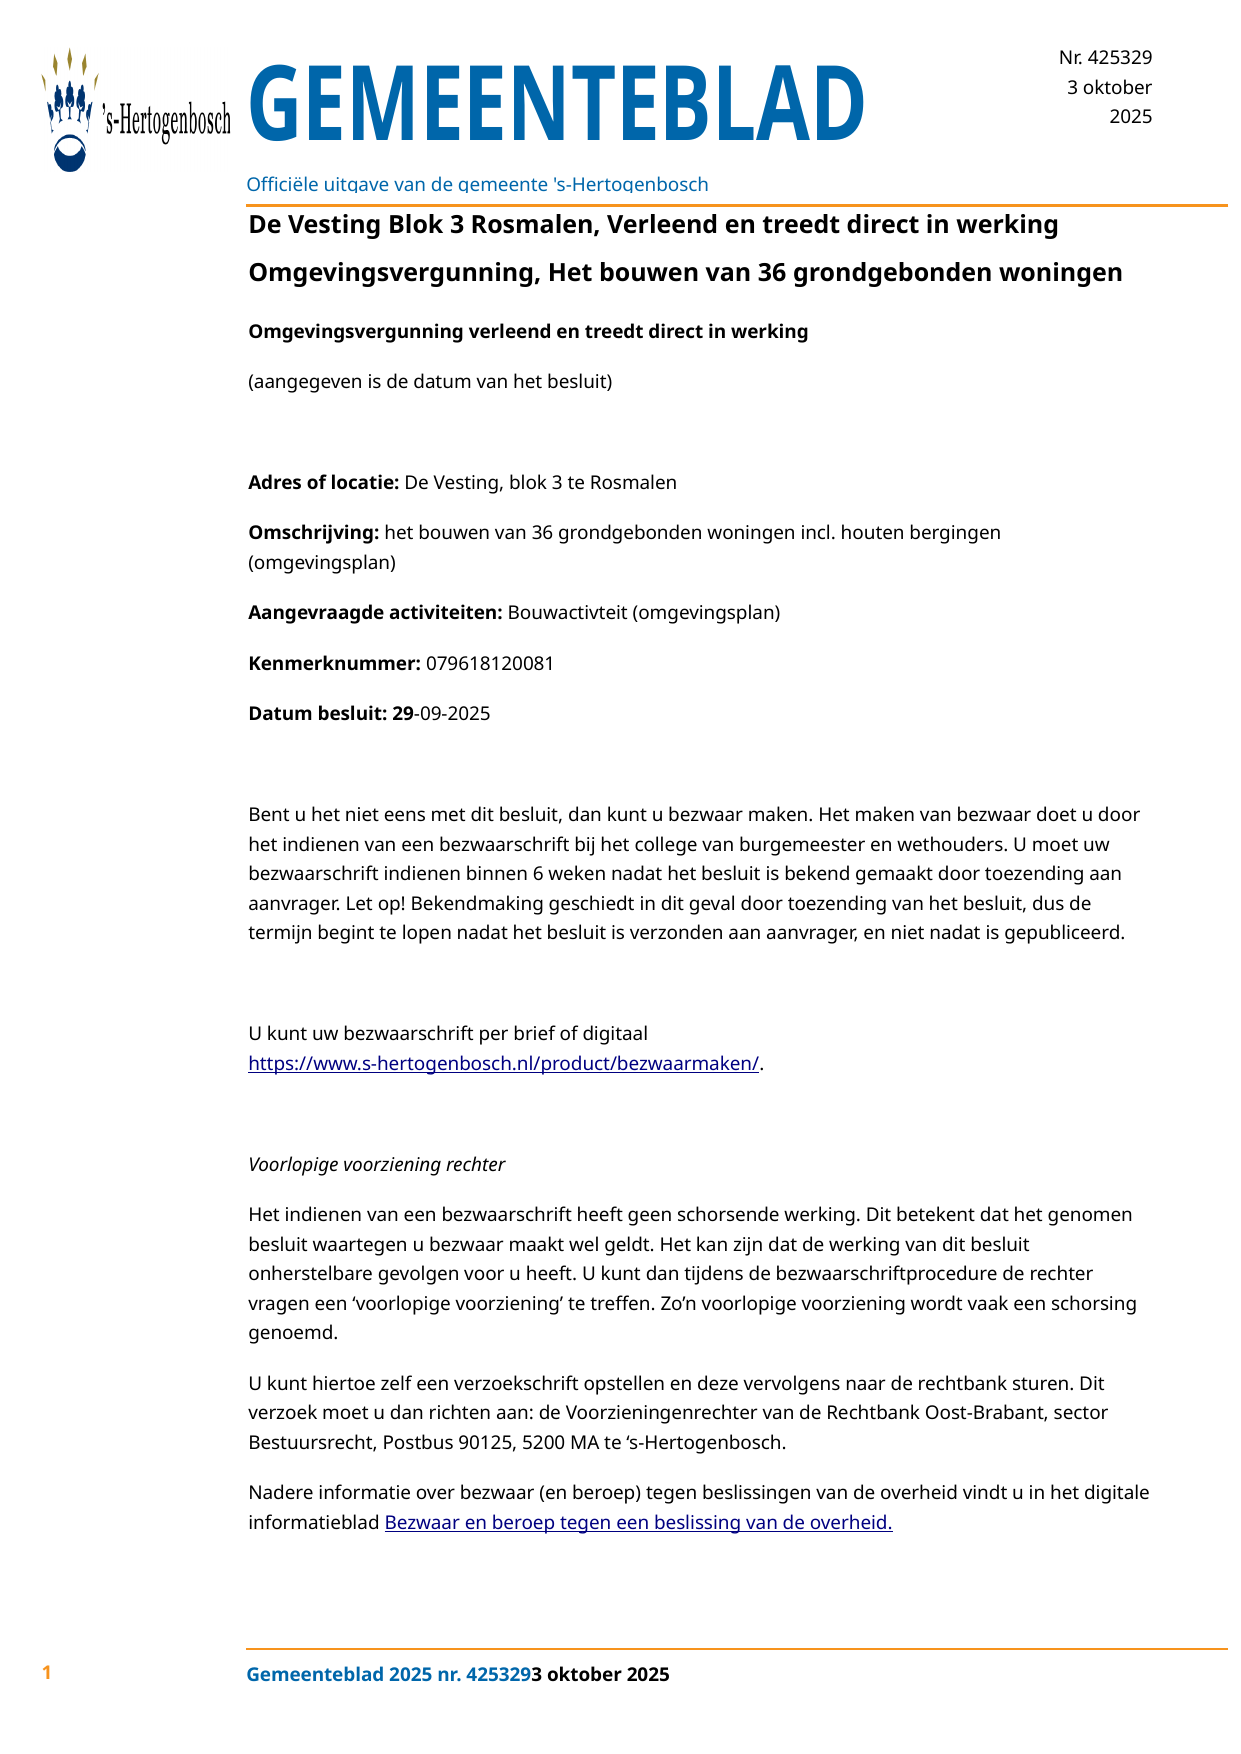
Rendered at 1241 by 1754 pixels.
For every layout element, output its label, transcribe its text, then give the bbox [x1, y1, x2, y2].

text Omgevingsvergunning verleend en treedt direct in werking [248, 318, 1152, 344]
text Nadere informatie over bezwaar (en beroep) tegen beslissingen van de overheid vindt u in het digitale informatieblad Bezwaar en beroep tegen een beslissing van de overheid. [248, 1479, 1152, 1535]
text Omschrijving: het bouwen van 36 grondgebonden woningen incl. houten bergingen (omgevingsplan) [248, 519, 1152, 575]
text (aangegeven is de datum van het besluit) [248, 368, 1152, 394]
picture [41, 47, 231, 172]
text Bent u het niet eens met dit besluit, dan kunt u bezwaar maken. Het maken van bezwaar doet u door het indienen van een bezwaarschrift bij het college van burgemeester en wethouders. U moet uw bezwaarschrift indienen binnen 6 weken nadat het besluit is bekend gemaakt door toezending aan aanvrager. Let op! Bekendmaking geschiedt in dit geval door toezending van het besluit, dus de termijn begint te lopen nadat het besluit is verzonden aan aanvrager, en niet nadat is gepubliceerd. [248, 801, 1152, 945]
text De Vesting Blok 3 Rosmalen, Verleend en treedt direct in werking Omgevingsvergunning, Het bouwen van 36 grondgebonden woningen [248, 207, 1152, 288]
text Voorlopige voorziening rechter [248, 1151, 1152, 1177]
text Het indienen van een bezwaarschrift heeft geen schorsende werking. Dit betekent dat het genomen besluit waartegen u bezwaar maakt wel geldt. Het kan zijn dat de werking van dit besluit onherstelbare gevolgen voor u heeft. U kunt dan tijdens de bezwaarschriftprocedure de rechter vragen een ‘voorlopige voorziening’ te treffen. Zo’n voorlopige voorziening wordt vaak een schorsing genoemd. [248, 1201, 1152, 1345]
text Aangevraagde activiteiten: Bouwactivteit (omgevingsplan) [248, 599, 1152, 625]
text Datum besluit: 29-09-2025 [248, 700, 1152, 726]
text Kenmerknummer: 079618120081 [248, 650, 1152, 676]
text U kunt uw bezwaarschrift per brief of digitaal https://www.s-hertogenbosch.nl/product/bezwaarmaken/. [248, 1020, 1152, 1076]
text Adres of locatie: De Vesting, blok 3 te Rosmalen [248, 469, 1152, 495]
text U kunt hiertoe zelf een verzoekschrift opstellen en deze vervolgens naar de rechtbank sturen. Dit verzoek moet u dan richten aan: de Voorzieningenrechter van de Rechtbank Oost-Brabant, sector Bestuursrecht, Postbus 90125, 5200 MA te ‘s-Hertogenbosch. [248, 1370, 1152, 1455]
